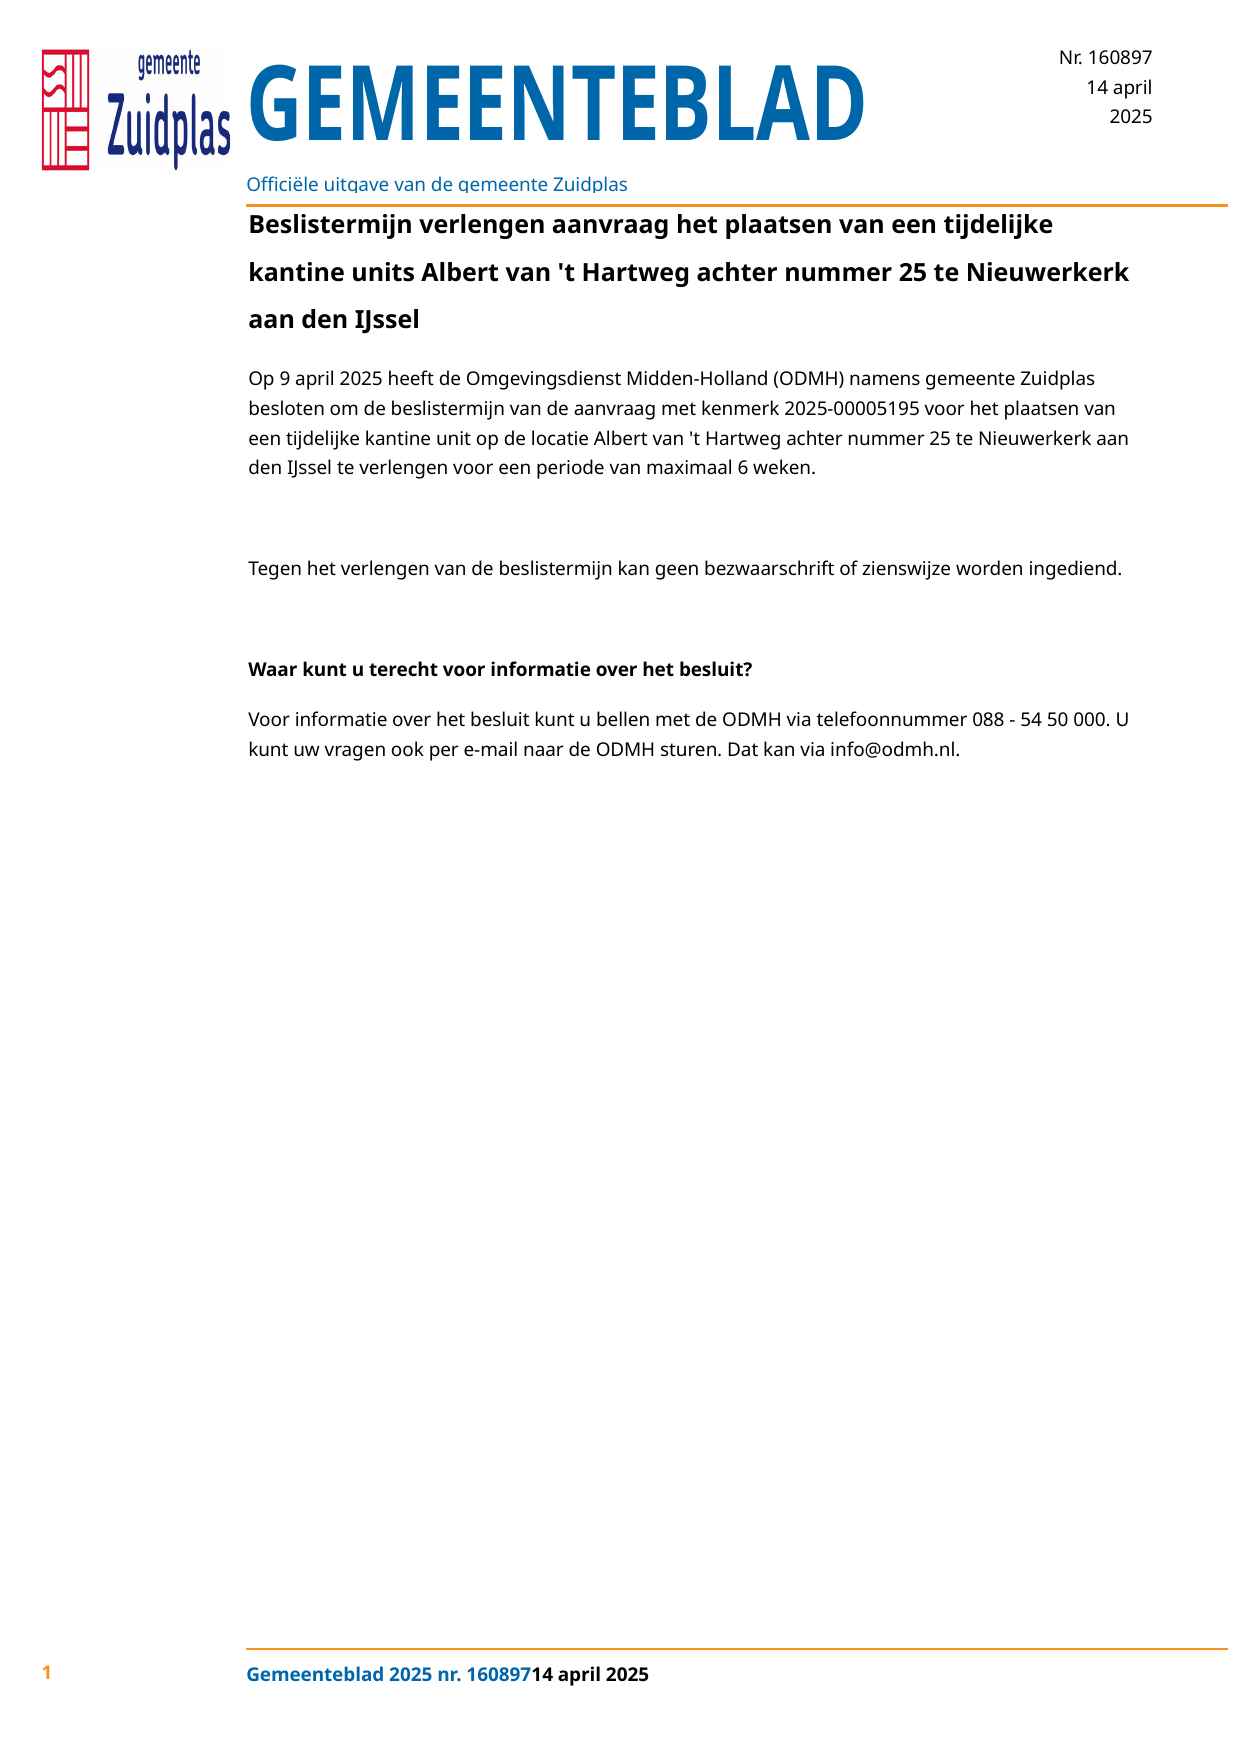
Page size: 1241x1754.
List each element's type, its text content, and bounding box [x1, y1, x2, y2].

text Voor informatie over het besluit kunt u bellen met de ODMH via telefoonnummer 088 - 54 50 000. U kunt uw vragen ook per e-mail naar de ODMH sturen. Dat kan via info@odmh.nl. [248, 706, 1152, 762]
text Waar kunt u terecht voor informatie over het besluit? [248, 656, 1152, 682]
text Tegen het verlengen van de beslistermijn kan geen bezwaarschrift of zienswijze worden ingediend. [248, 555, 1152, 581]
picture [41, 47, 231, 172]
text Beslistermijn verlengen aanvraag het plaatsen van een tijdelijke kantine units Albert van 't Hartweg achter nummer 25 te Nieuwerkerk aan den IJssel [248, 207, 1152, 336]
text Op 9 april 2025 heeft de Omgevingsdienst Midden-Holland (ODMH) namens gemeente Zuidplas besloten om de beslistermijn van de aanvraag met kenmerk 2025-00005195 voor het plaatsen van een tijdelijke kantine unit op de locatie Albert van 't Hartweg achter nummer 25 te Nieuwerkerk aan den IJssel te verlengen voor een periode van maximaal 6 weken. [248, 366, 1152, 480]
